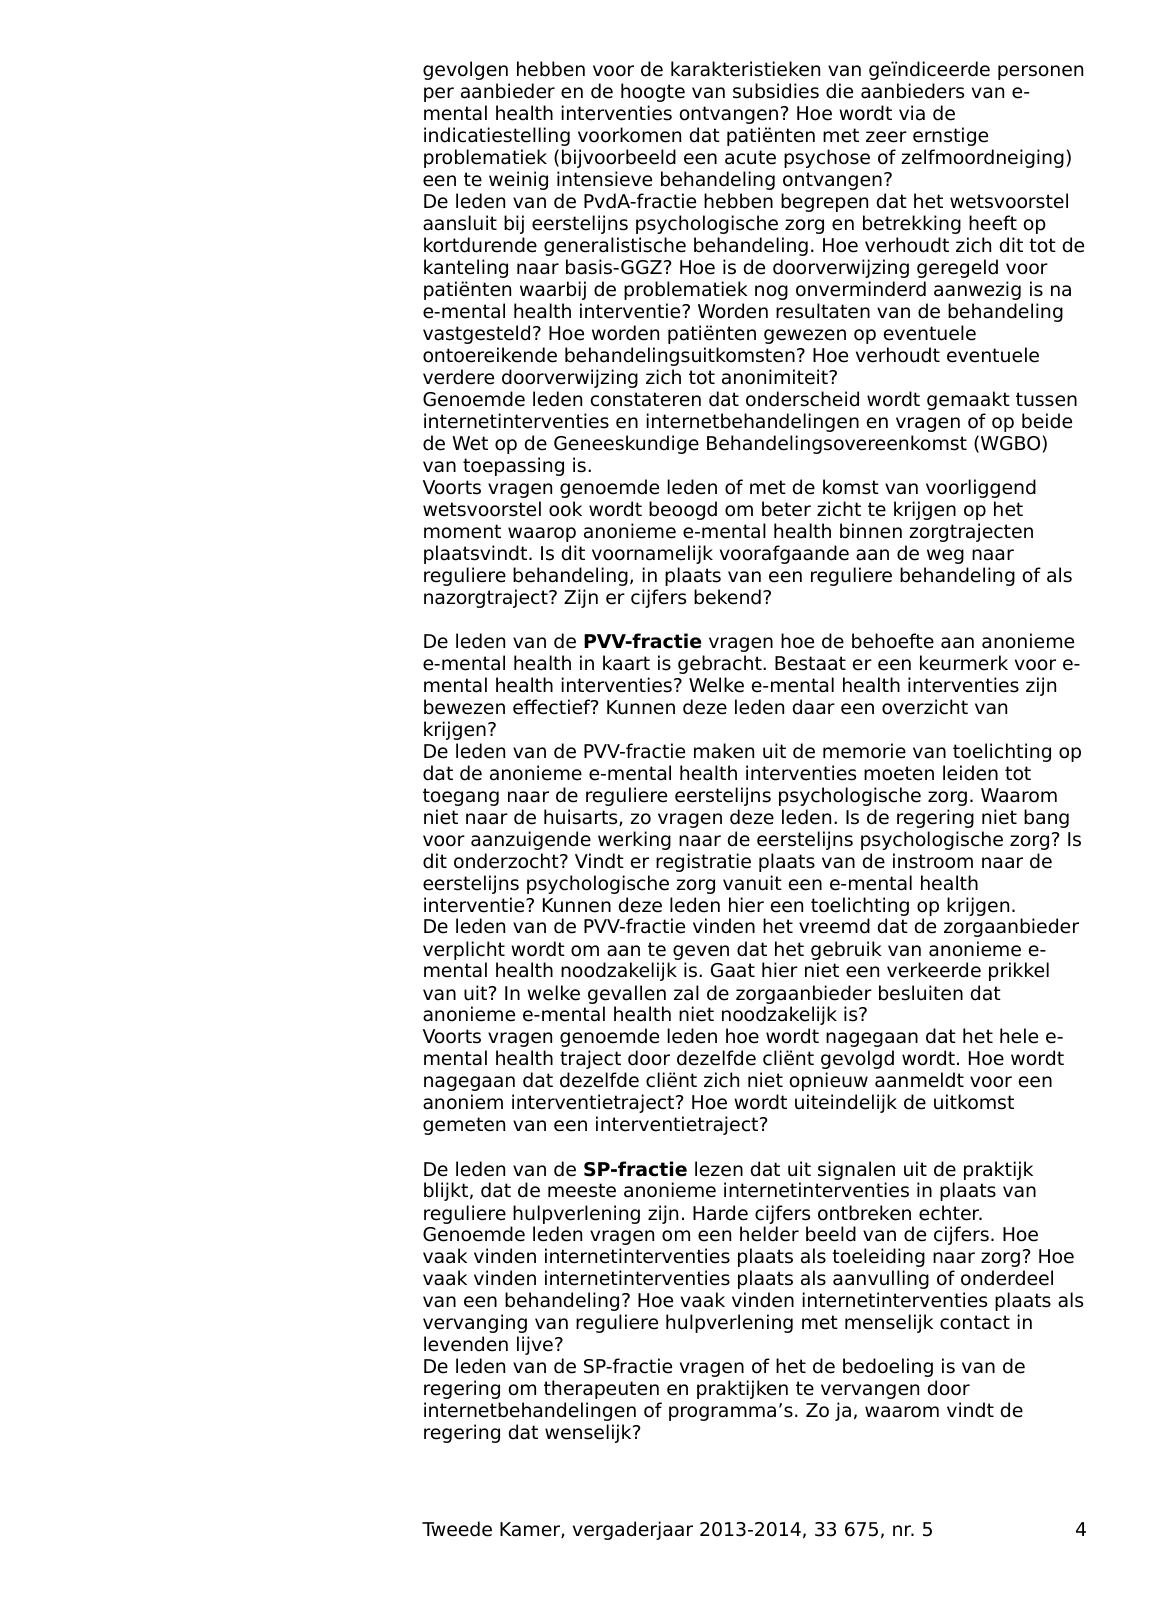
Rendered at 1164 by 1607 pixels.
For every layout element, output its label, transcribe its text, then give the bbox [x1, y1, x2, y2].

text gevolgen hebben voor de karakteristieken van geïndiceerde personen per aanbieder en de hoogte van subsidies die aanbieders van e-mental health interventies ontvangen? Hoe wordt via de indicatiestelling voorkomen dat patiënten met zeer ernstige problematiek (bijvoorbeeld een acute psychose of zelfmoordneiging) een te weinig intensieve behandeling ontvangen? [422, 59, 1087, 191]
text De leden van de SP-fractie lezen dat uit signalen uit de praktijk blijkt, dat de meeste anonieme internetinterventies in plaats van reguliere hulpverlening zijn. Harde cijfers ontbreken echter. Genoemde leden vragen om een helder beeld van de cijfers. Hoe vaak vinden internetinterventies plaats als toeleiding naar zorg? Hoe vaak vinden internetinterventies plaats als aanvulling of onderdeel van een behandeling? Hoe vaak vinden internetinterventies plaats als vervanging van reguliere hulpverlening met menselijk contact in levenden lijve? [422, 1158, 1087, 1356]
text De leden van de PVV-fractie vragen hoe de behoefte aan anonieme e-mental health in kaart is gebracht. Bestaat er een keurmerk voor e-mental health interventies? Welke e-mental health interventies zijn bewezen effectief? Kunnen deze leden daar een overzicht van krijgen? [422, 631, 1087, 741]
text Voorts vragen genoemde leden hoe wordt nagegaan dat het hele e-mental health traject door dezelfde cliënt gevolgd wordt. Hoe wordt nagegaan dat dezelfde cliënt zich niet opnieuw aanmeldt voor een anoniem interventietraject? Hoe wordt uiteindelijk de uitkomst gemeten van een interventietraject? [422, 1026, 1087, 1136]
text Voorts vragen genoemde leden of met de komst van voorliggend wetsvoorstel ook wordt beoogd om beter zicht te krijgen op het moment waarop anonieme e-mental health binnen zorgtrajecten plaatsvindt. Is dit voornamelijk voorafgaande aan de weg naar reguliere behandeling, in plaats van een reguliere behandeling of als nazorgtraject? Zijn er cijfers bekend? [422, 477, 1087, 608]
text De leden van de PvdA-fractie hebben begrepen dat het wetsvoorstel aansluit bij eerstelijns psychologische zorg en betrekking heeft op kortdurende generalistische behandeling. Hoe verhoudt zich dit tot de kanteling naar basis-GGZ? Hoe is de doorverwijzing geregeld voor patiënten waarbij de problematiek nog onverminderd aanwezig is na e-mental health interventie? Worden resultaten van de behandeling vastgesteld? Hoe worden patiënten gewezen op eventuele ontoereikende behandelingsuitkomsten? Hoe verhoudt eventuele verdere doorverwijzing zich tot anonimiteit? [422, 191, 1087, 389]
text Genoemde leden constateren dat onderscheid wordt gemaakt tussen internetinterventies en internetbehandelingen en vragen of op beide de Wet op de Geneeskundige Behandelingsovereenkomst (WGBO) van toepassing is. [422, 389, 1087, 477]
text De leden van de PVV-fractie vinden het vreemd dat de zorgaanbieder verplicht wordt om aan te geven dat het gebruik van anonieme e-mental health noodzakelijk is. Gaat hier niet een verkeerde prikkel van uit? In welke gevallen zal de zorgaanbieder besluiten dat anonieme e-mental health niet noodzakelijk is? [422, 916, 1087, 1026]
text De leden van de SP-fractie vragen of het de bedoeling is van de regering om therapeuten en praktijken te vervangen door internetbehandelingen of programma’s. Zo ja, waarom vindt de regering dat wenselijk? [422, 1356, 1087, 1444]
text De leden van de PVV-fractie maken uit de memorie van toelichting op dat de anonieme e-mental health interventies moeten leiden tot toegang naar de reguliere eerstelijns psychologische zorg. Waarom niet naar de huisarts, zo vragen deze leden. Is de regering niet bang voor aanzuigende werking naar de eerstelijns psychologische zorg? Is dit onderzocht? Vindt er registratie plaats van de instroom naar de eerstelijns psychologische zorg vanuit een e-mental health interventie? Kunnen deze leden hier een toelichting op krijgen. [422, 741, 1087, 916]
